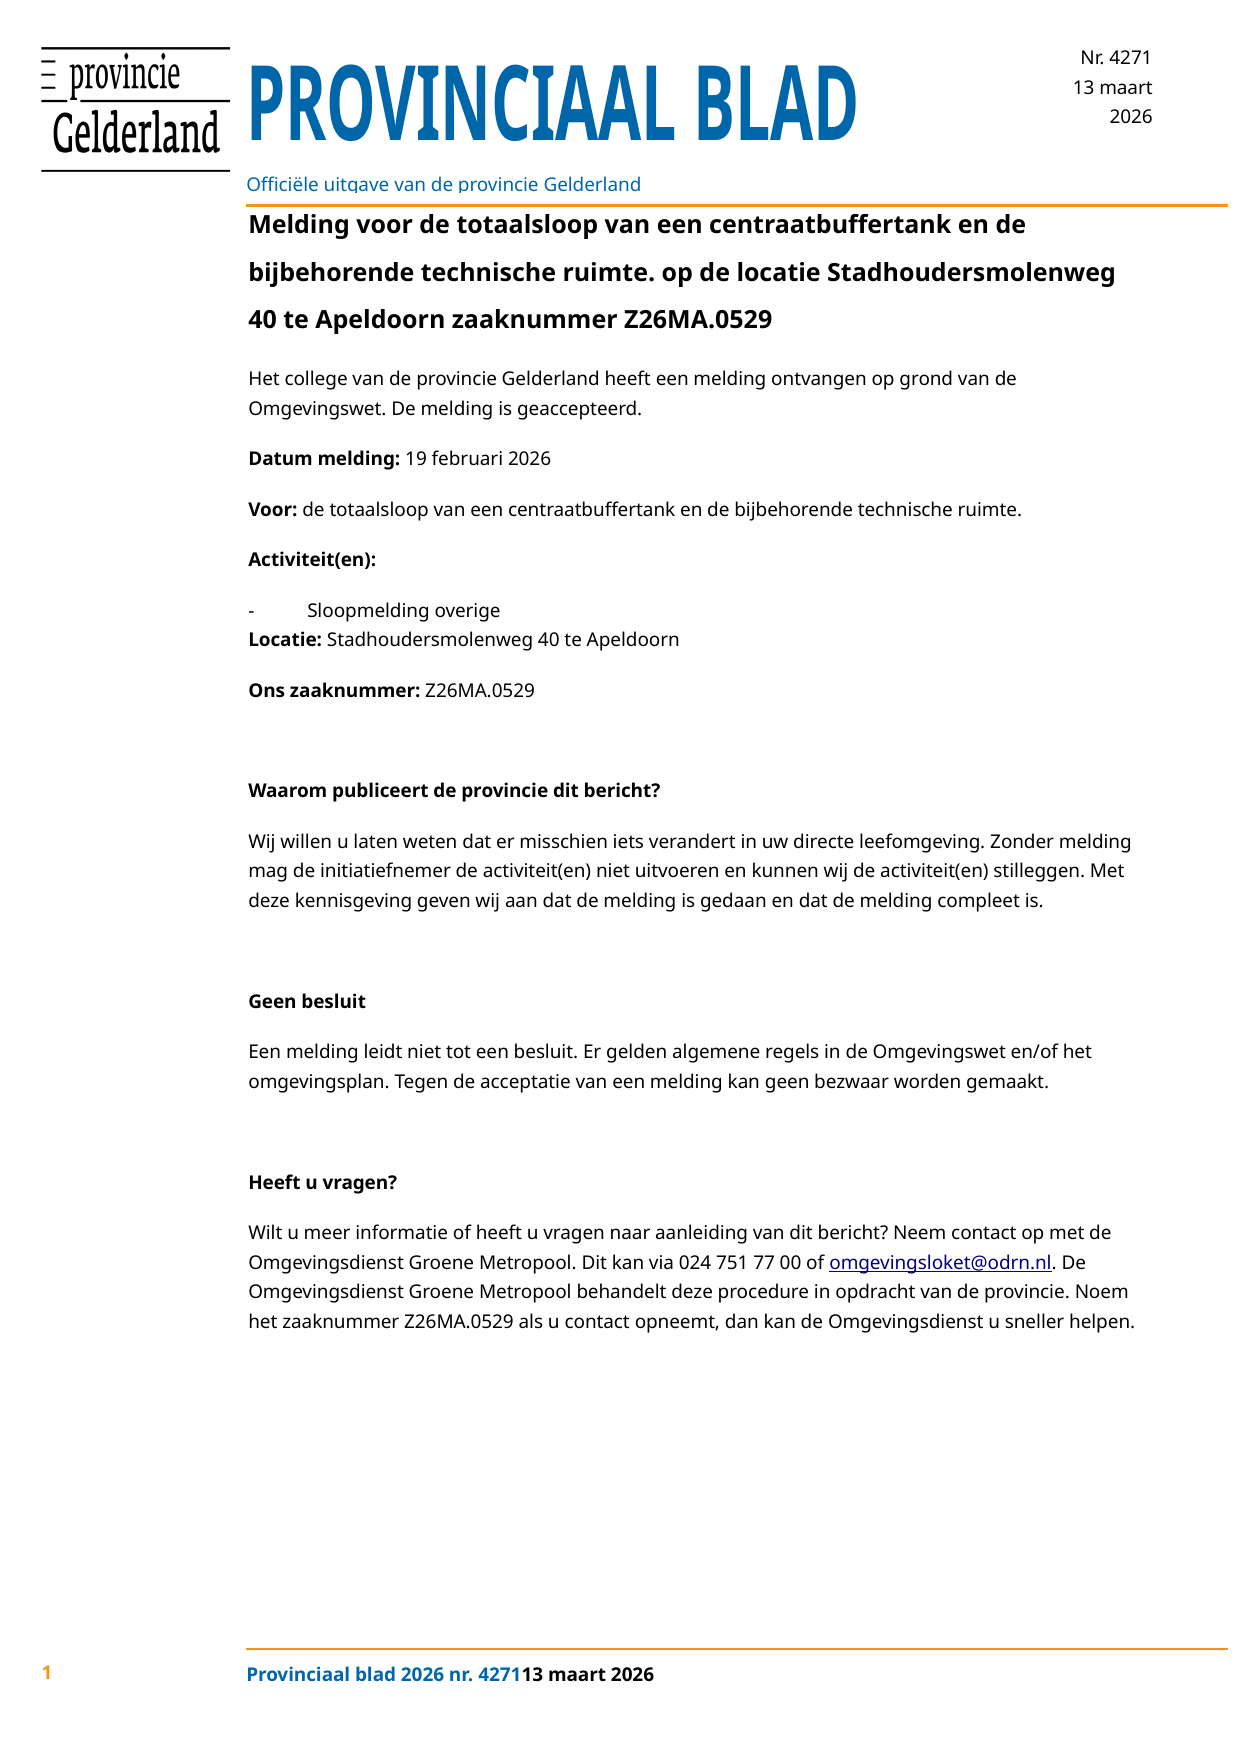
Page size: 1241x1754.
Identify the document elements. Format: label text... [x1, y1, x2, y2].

text Datum melding: 19 februari 2026 [248, 446, 1152, 471]
text Wilt u meer informatie of heeft u vragen naar aanleiding van dit bericht? Neem contact op met de Omgevingsdienst Groene Metropool. Dit kan via 024 751 77 00 of omgevingsloket@odrn.nl. De Omgevingsdienst Groene Metropool behandelt deze procedure in opdracht van de provincie. Noem het zaaknummer Z26MA.0529 als u contact opneemt, dan kan de Omgevingsdienst u sneller helpen. [248, 1219, 1152, 1334]
text Locatie: Stadhoudersmolenweg 40 te Apeldoorn [248, 626, 1152, 652]
text Geen besluit [248, 988, 1152, 1014]
picture [41, 47, 231, 172]
text Een melding leidt niet tot een besluit. Er gelden algemene regels in de Omgevingswet en/of het omgevingsplan. Tegen de acceptatie van een melding kan geen bezwaar worden gemaakt. [248, 1038, 1152, 1094]
text Het college van de provincie Gelderland heeft een melding ontvangen op grond van de Omgevingswet. De melding is geaccepteerd. [248, 366, 1152, 421]
text Voor: de totaalsloop van een centraatbuffertank en de bijbehorende technische ruimte. [248, 496, 1152, 522]
text Activiteit(en): [248, 546, 1152, 572]
list Sloopmelding overige [248, 597, 1152, 622]
text Melding voor de totaalsloop van een centraatbuffertank en de bijbehorende technische ruimte. op de locatie Stadhoudersmolenweg 40 te Apeldoorn zaaknummer Z26MA.0529 [248, 207, 1152, 336]
text Wij willen u laten weten dat er misschien iets verandert in uw directe leefomgeving. Zonder melding mag de initiatiefnemer de activiteit(en) niet uitvoeren en kunnen wij de activiteit(en) stilleggen. Met deze kennisgeving geven wij aan dat de melding is gedaan en dat de melding compleet is. [248, 828, 1152, 913]
text Waarom publiceert de provincie dit bericht? [248, 778, 1152, 803]
text Ons zaaknummer: Z26MA.0529 [248, 677, 1152, 702]
text Heeft u vragen? [248, 1169, 1152, 1194]
